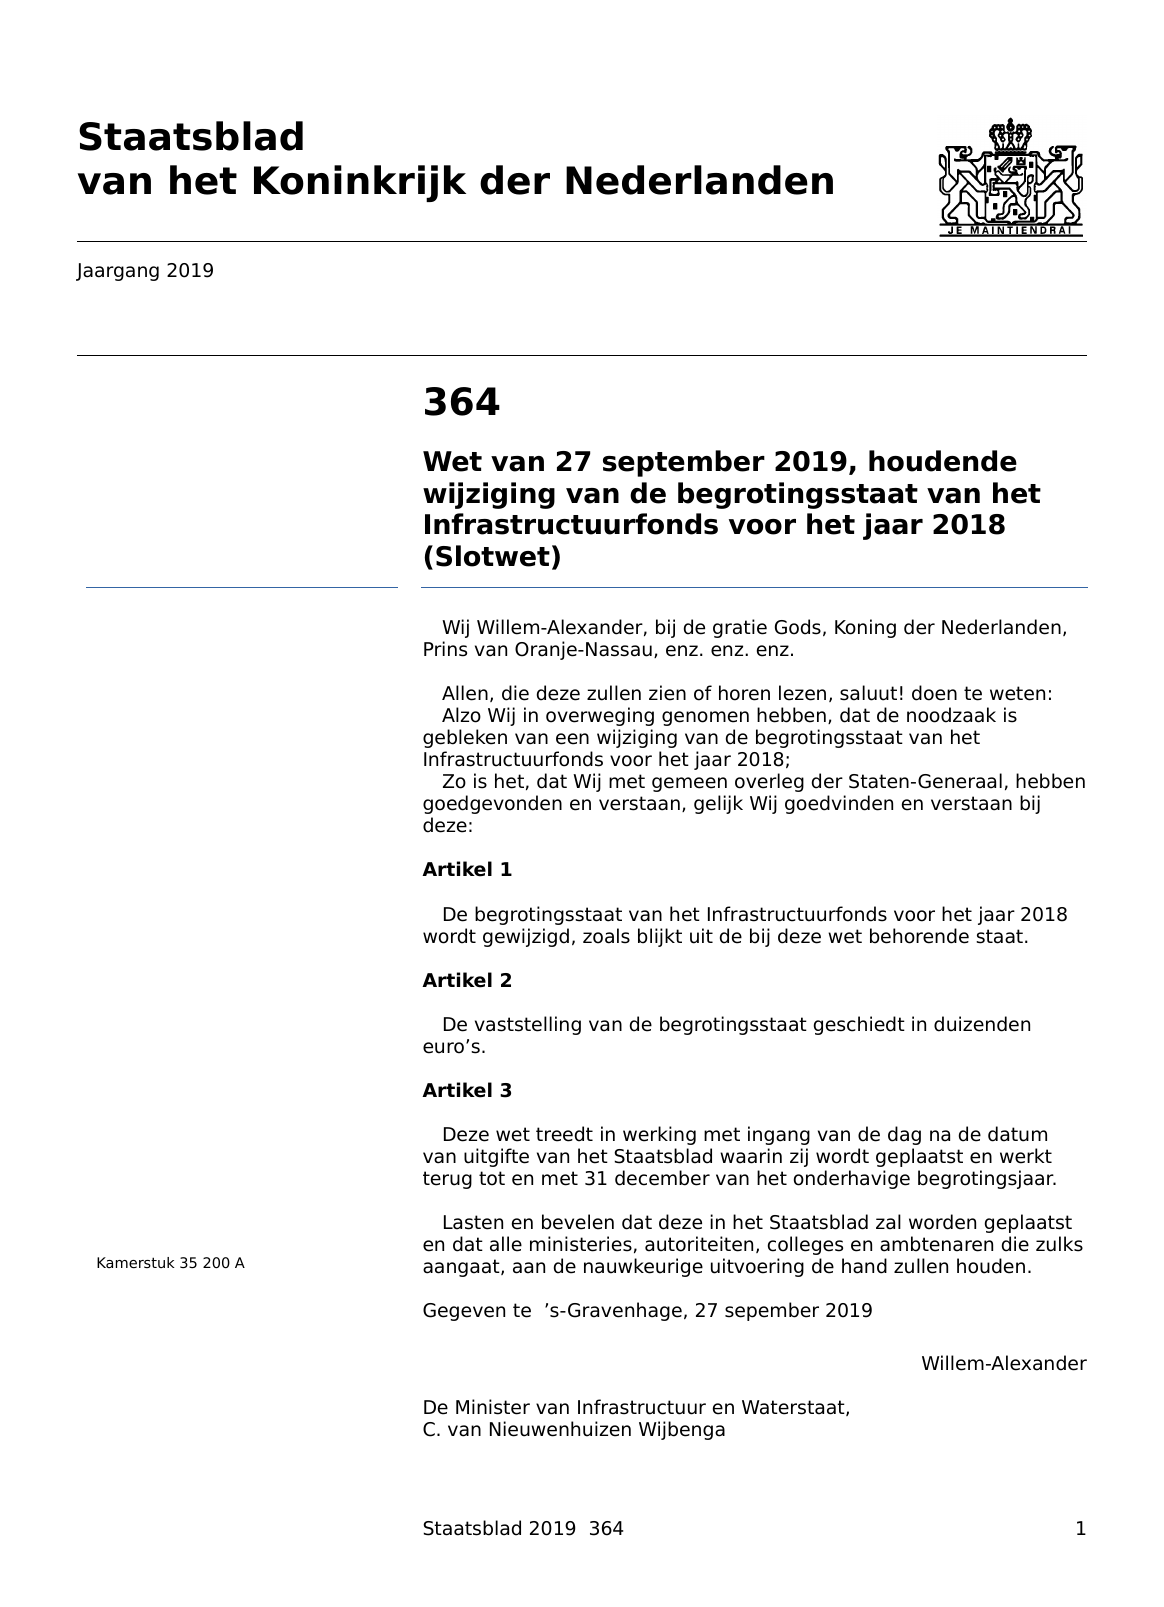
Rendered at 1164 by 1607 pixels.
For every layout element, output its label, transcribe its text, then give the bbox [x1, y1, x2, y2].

text De Minister van Infrastructuur en Waterstaat, C. van Nieuwenhuizen Wijbenga [422, 1397, 1087, 1441]
text Lasten en bevelen dat deze in het Staatsblad zal worden geplaatst en dat alle ministeries, autoriteiten, colleges en ambtenaren die zulks aangaat, aan de nauwkeurige uitvoering de hand zullen houden. [422, 1212, 1087, 1278]
text Wet van 27 september 2019, houdende wijziging van de begrotingsstaat van het Infrastructuurfonds voor het jaar 2018 (Slotwet) [422, 447, 1087, 573]
table_cell Jaargang 2019 [77, 242, 1087, 355]
text De vaststelling van de begrotingsstaat geschiedt in duizenden euro’s. [422, 1014, 1087, 1058]
table_header [886, 100, 1087, 241]
text Alzo Wij in overweging genomen hebben, dat de noodzaak is gebleken van een wijziging van de begrotingsstaat van het Infrastructuurfonds voor het jaar 2018; [422, 705, 1087, 771]
subtitle Artikel 1 [422, 859, 1087, 881]
text Wij Willem-Alexander, bij de gratie Gods, Koning der Nederlanden, Prins van Oranje-Nassau, enz. enz. enz. [422, 617, 1087, 661]
text Kamerstuk 35 200 A [77, 1255, 396, 1272]
table_header Staatsblad van het Koninkrijk der Nederlanden [77, 100, 886, 241]
subtitle 364 [422, 381, 1087, 424]
text Deze wet treedt in werking met ingang van de dag na de datum van uitgifte van het Staatsblad waarin zij wordt geplaatst en werkt terug tot en met 31 december van het onderhavige begrotingsjaar. [422, 1124, 1087, 1190]
text Zo is het, dat Wij met gemeen overleg der Staten-Generaal, hebben goedgevonden en verstaan, gelijk Wij goedvinden en verstaan bij deze: [422, 771, 1087, 837]
text De begrotingsstaat van het Infrastructuurfonds voor het jaar 2018 wordt gewijzigd, zoals blijkt uit de bij deze wet behorende staat. [422, 903, 1087, 947]
subtitle Artikel 3 [422, 1080, 1087, 1102]
picture [936, 115, 1087, 240]
text Willem-Alexander [422, 1352, 1087, 1374]
text Allen, die deze zullen zien of horen lezen, saluut! doen te weten: [422, 683, 1087, 705]
text Gegeven te ’s-Gravenhage, 27 sepember 2019 [422, 1300, 1087, 1322]
subtitle Artikel 2 [422, 970, 1087, 992]
